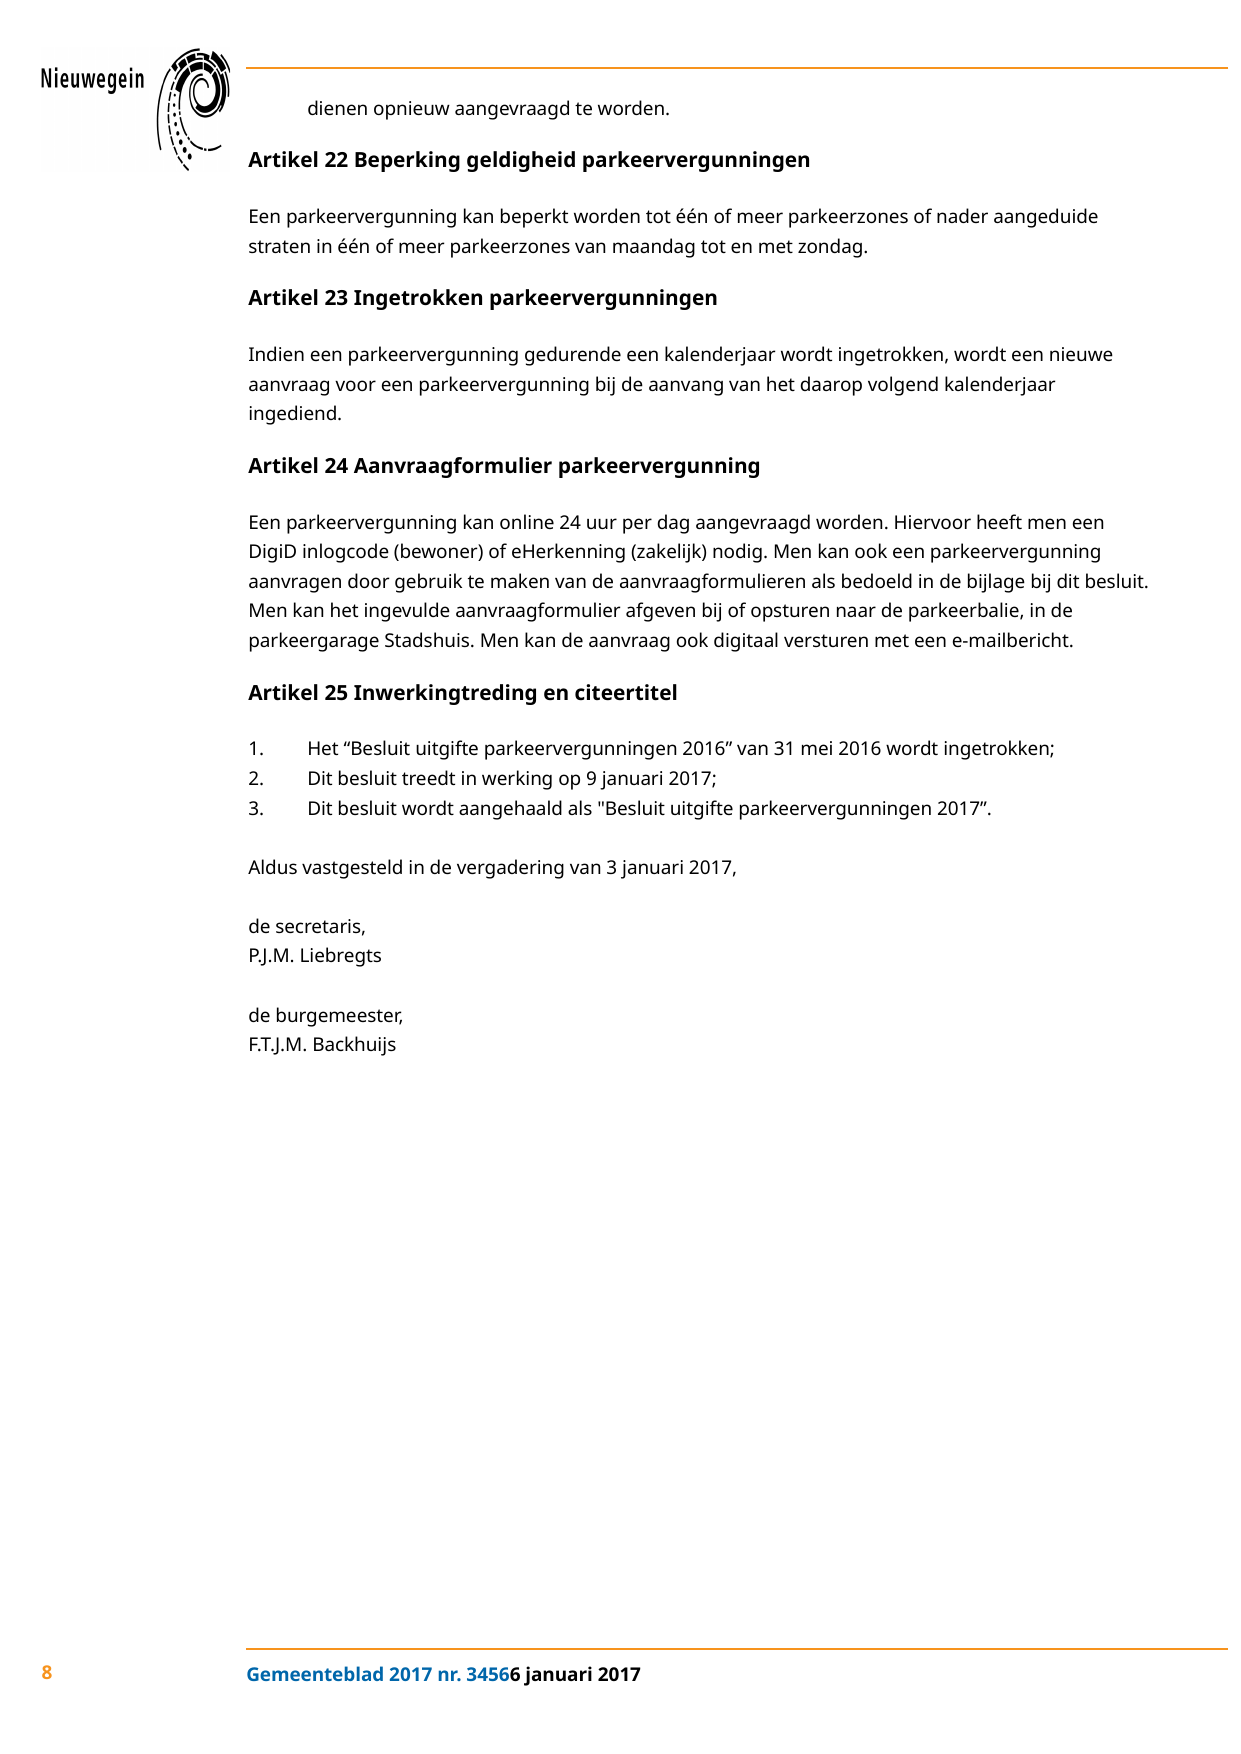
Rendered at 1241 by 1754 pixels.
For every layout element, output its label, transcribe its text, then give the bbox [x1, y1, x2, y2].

text Artikel 24 Aanvraagformulier parkeervergunning [248, 451, 1152, 479]
text Artikel 25 Inwerkingtreding en citeertitel [248, 678, 1152, 706]
text Een parkeervergunning kan beperkt worden tot één of meer parkeerzones of nader aangeduide straten in één of meer parkeerzones van maandag tot en met zondag. [248, 203, 1152, 258]
text Artikel 23 Ingetrokken parkeervergunningen [248, 283, 1152, 312]
text Een parkeervergunning kan online 24 uur per dag aangevraagd worden. Hiervoor heeft men een DigiD inlogcode (bewoner) of eHerkenning (zakelijk) nodig. Men kan ook een parkeervergunning aanvragen door gebruik te maken van de aanvraagformulieren als bedoeld in de bijlage bij dit besluit. Men kan het ingevulde aanvraagformulier afgeven bij of opsturen naar de parkeerbalie, in de parkeergarage Stadshuis. Men kan de aanvraag ook digitaal versturen met een e-mailbericht. [248, 509, 1152, 653]
text Indien een parkeervergunning gedurende een kalenderjaar wordt ingetrokken, wordt een nieuwe aanvraag voor een parkeervergunning bij de aanvang van het daarop volgend kalenderjaar ingediend. [248, 341, 1152, 426]
text Aldus vastgesteld in de vergadering van 3 januari 2017, [248, 854, 1152, 880]
text Artikel 22 Beperking geldigheid parkeervergunningen [248, 145, 1152, 174]
text P.J.M. Liebregts [248, 943, 1152, 968]
text de secretaris, [248, 913, 1152, 939]
list Dit besluit treedt in werking op 9 januari 2017; [248, 765, 1152, 791]
picture [41, 47, 231, 172]
text F.T.J.M. Backhuijs [248, 1031, 1152, 1057]
list Het “Besluit uitgifte parkeervergunningen 2016” van 31 mei 2016 wordt ingetrokken; [248, 736, 1152, 761]
list dienen opnieuw aangevraagd te worden. [248, 95, 1152, 121]
list Dit besluit wordt aangehaald als "Besluit uitgifte parkeervergunningen 2017”. [248, 795, 1152, 821]
text de burgemeester, [248, 1002, 1152, 1028]
